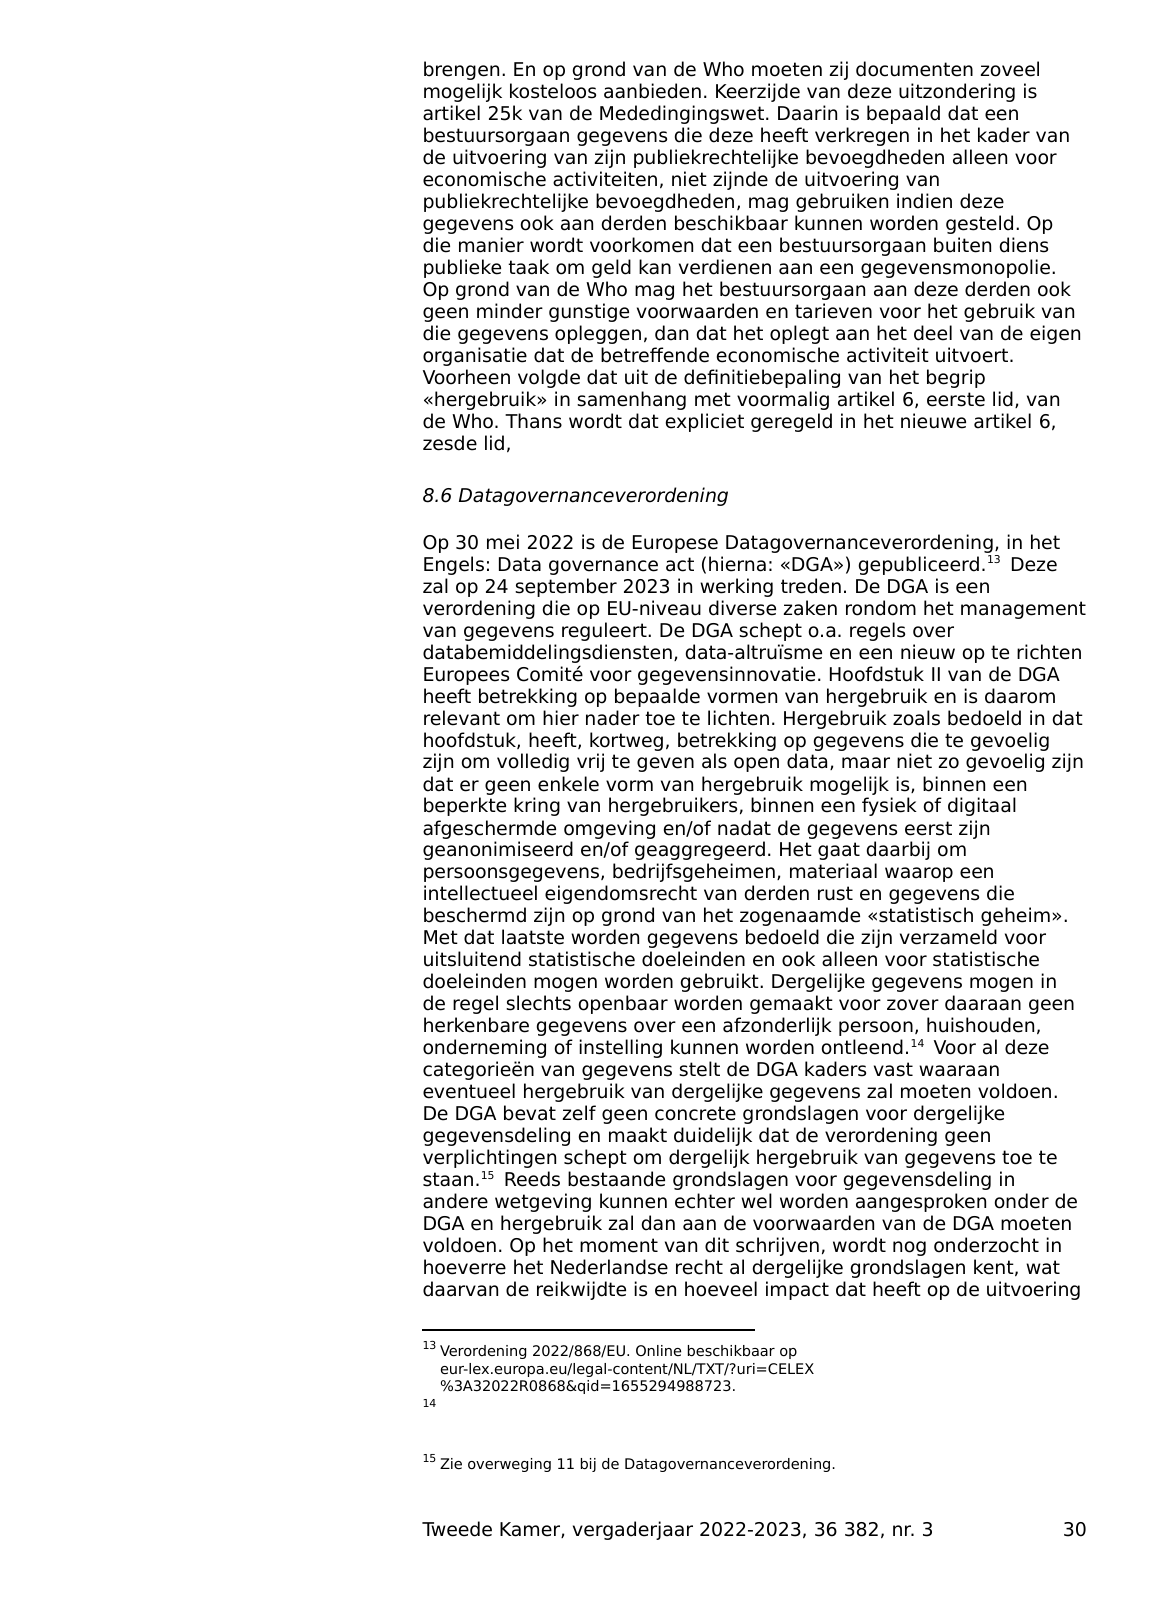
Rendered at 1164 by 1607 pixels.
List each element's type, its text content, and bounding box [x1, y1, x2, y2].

subtitle 8.6 Datagovernanceverordening [422, 485, 1087, 507]
text brengen. En op grond van de Who moeten zij documenten zoveel mogelijk kosteloos aanbieden. Keerzijde van deze uitzondering is artikel 25k van de Mededingingswet. Daarin is bepaald dat een bestuursorgaan gegevens die deze heeft verkregen in het kader van de uitvoering van zijn publiekrechtelijke bevoegdheden alleen voor economische activiteiten, niet zijnde de uitvoering van publiekrechtelijke bevoegdheden, mag gebruiken indien deze gegevens ook aan derden beschikbaar kunnen worden gesteld. Op die manier wordt voorkomen dat een bestuursorgaan buiten diens publieke taak om geld kan verdienen aan een gegevensmonopolie. Op grond van de Who mag het bestuursorgaan aan deze derden ook geen minder gunstige voorwaarden en tarieven voor het gebruik van die gegevens opleggen, dan dat het oplegt aan het deel van de eigen organisatie dat de betreffende economische activiteit uitvoert. Voorheen volgde dat uit de definitiebepaling van het begrip «hergebruik» in samenhang met voormalig artikel 6, eerste lid, van de Who. Thans wordt dat expliciet geregeld in het nieuwe artikel 6, zesde lid, [422, 59, 1087, 455]
text Verordening 2022/868/EU. Online beschikbaar op eur-lex.europa.eu/legal-content/NL/TXT/?uri=CELEX%3A32022R0868&qid=1655294988723. [422, 1339, 1087, 1395]
text Zie overweging 11 bij de Datagovernanceverordening. [422, 1452, 1087, 1474]
text Op 30 mei 2022 is de Europese Datagovernanceverordening, in het Engels: Data governance act (hierna: «DGA») gepubliceerd. Deze zal op 24 september 2023 in werking treden. De DGA is een verordening die op EU-niveau diverse zaken rondom het management van gegevens reguleert. De DGA schept o.a. regels over databemiddelingsdiensten, data-altruïsme en een nieuw op te richten Europees Comité voor gegevensinnovatie. Hoofdstuk II van de DGA heeft betrekking op bepaalde vormen van hergebruik en is daarom relevant om hier nader toe te lichten. Hergebruik zoals bedoeld in dat hoofdstuk, heeft, kortweg, betrekking op gegevens die te gevoelig zijn om volledig vrij te geven als open data, maar niet zo gevoelig zijn dat er geen enkele vorm van hergebruik mogelijk is, binnen een beperkte kring van hergebruikers, binnen een fysiek of digitaal afgeschermde omgeving en/of nadat de gegevens eerst zijn geanonimiseerd en/of geaggregeerd. Het gaat daarbij om persoonsgegevens, bedrijfsgeheimen, materiaal waarop een intellectueel eigendomsrecht van derden rust en gegevens die beschermd zijn op grond van het zogenaamde «statistisch geheim». Met dat laatste worden gegevens bedoeld die zijn verzameld voor uitsluitend statistische doeleinden en ook alleen voor statistische doeleinden mogen worden gebruikt. Dergelijke gegevens mogen in de regel slechts openbaar worden gemaakt voor zover daaraan geen herkenbare gegevens over een afzonderlijk persoon, huishouden, onderneming of instelling kunnen worden ontleend. Voor al deze categorieën van gegevens stelt de DGA kaders vast waaraan eventueel hergebruik van dergelijke gegevens zal moeten voldoen. De DGA bevat zelf geen concrete grondslagen voor dergelijke gegevensdeling en maakt duidelijk dat de verordening geen verplichtingen schept om dergelijk hergebruik van gegevens toe te staan. Reeds bestaande grondslagen voor gegevensdeling in andere wetgeving kunnen echter wel worden aangesproken onder de DGA en hergebruik zal dan aan de voorwaarden van de DGA moeten voldoen. Op het moment van dit schrijven, wordt nog onderzocht in hoeverre het Nederlandse recht al dergelijke grondslagen kent, wat daarvan de reikwijdte is en hoeveel impact dat heeft op de uitvoering [422, 532, 1087, 1301]
